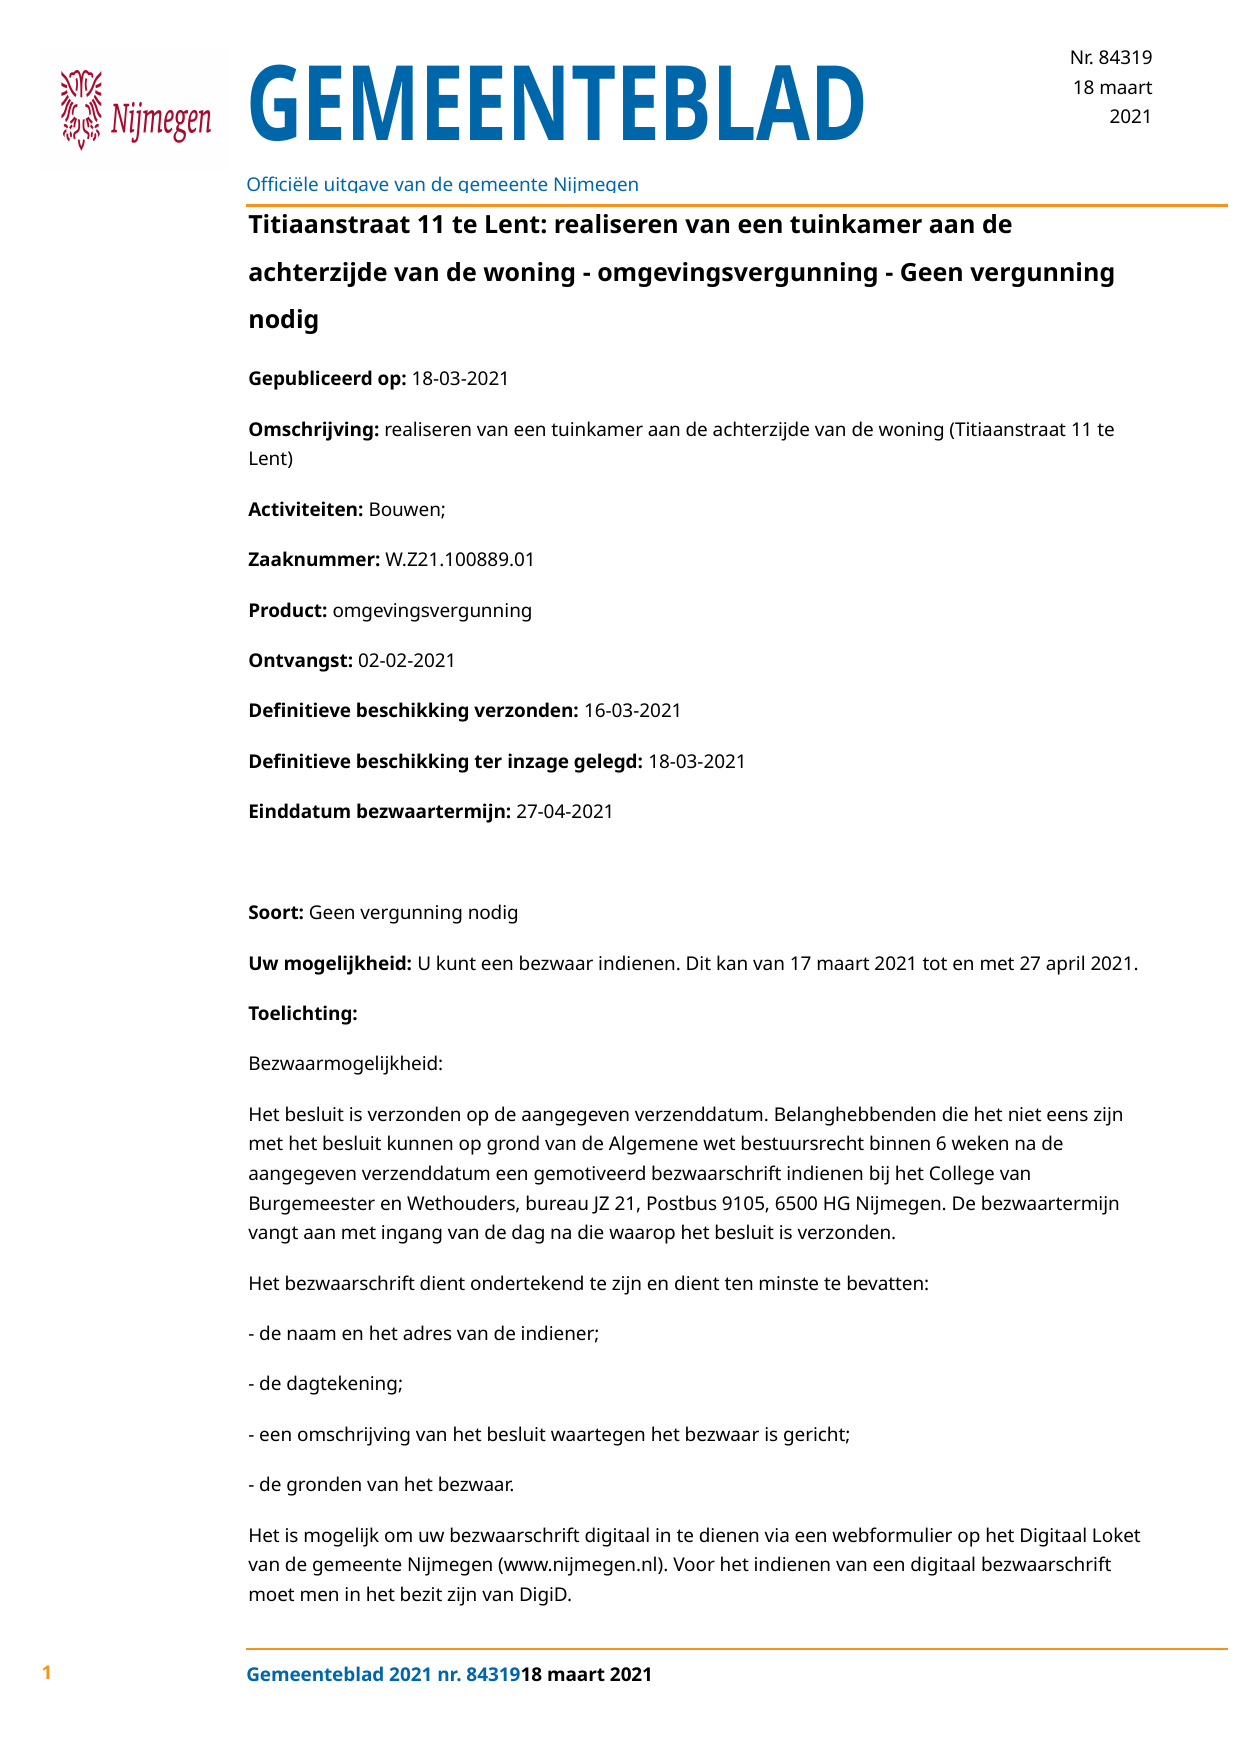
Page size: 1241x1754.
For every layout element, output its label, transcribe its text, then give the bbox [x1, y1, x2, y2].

text Het bezwaarschrift dient ondertekend te zijn en dient ten minste te bevatten: [248, 1270, 1152, 1295]
text - de naam en het adres van de indiener; [248, 1320, 1152, 1346]
text Het is mogelijk om uw bezwaarschrift digitaal in te dienen via een webformulier op het Digitaal Loket van de gemeente Nijmegen (www.nijmegen.nl). Voor het indienen van een digitaal bezwaarschrift moet men in het bezit zijn van DigiD. [248, 1522, 1152, 1607]
text Soort: Geen vergunning nodig [248, 899, 1152, 925]
text Activiteiten: Bouwen; [248, 496, 1152, 522]
text Definitieve beschikking ter inzage gelegd: 18-03-2021 [248, 748, 1152, 774]
text - de dagtekening; [248, 1371, 1152, 1396]
text Zaaknummer: W.Z21.100889.01 [248, 546, 1152, 572]
text Bezwaarmogelijkheid: [248, 1051, 1152, 1076]
picture [41, 47, 231, 172]
text Het besluit is verzonden op de aangegeven verzenddatum. Belanghebbenden die het niet eens zijn met het besluit kunnen op grond van de Algemene wet bestuursrecht binnen 6 weken na de aangegeven verzenddatum een gemotiveerd bezwaarschrift indienen bij het College van Burgemeester en Wethouders, bureau JZ 21, Postbus 9105, 6500 HG Nijmegen. De bezwaartermijn vangt aan met ingang van de dag na die waarop het besluit is verzonden. [248, 1101, 1152, 1245]
text Gepubliceerd op: 18-03-2021 [248, 366, 1152, 391]
text - een omschrijving van het besluit waartegen het bezwaar is gericht; [248, 1421, 1152, 1447]
text Titiaanstraat 11 te Lent: realiseren van een tuinkamer aan de achterzijde van de woning - omgevingsvergunning - Geen vergunning nodig [248, 207, 1152, 336]
text Uw mogelijkheid: U kunt een bezwaar indienen. Dit kan van 17 maart 2021 tot en met 27 april 2021. [248, 950, 1152, 975]
text Toelichting: [248, 1000, 1152, 1026]
text Product: omgevingsvergunning [248, 597, 1152, 622]
text Ontvangst: 02-02-2021 [248, 647, 1152, 673]
text Einddatum bezwaartermijn: 27-04-2021 [248, 798, 1152, 824]
text Definitieve beschikking verzonden: 16-03-2021 [248, 698, 1152, 723]
text - de gronden van het bezwaar. [248, 1471, 1152, 1497]
text Omschrijving: realiseren van een tuinkamer aan de achterzijde van de woning (Titiaanstraat 11 te Lent) [248, 416, 1152, 471]
